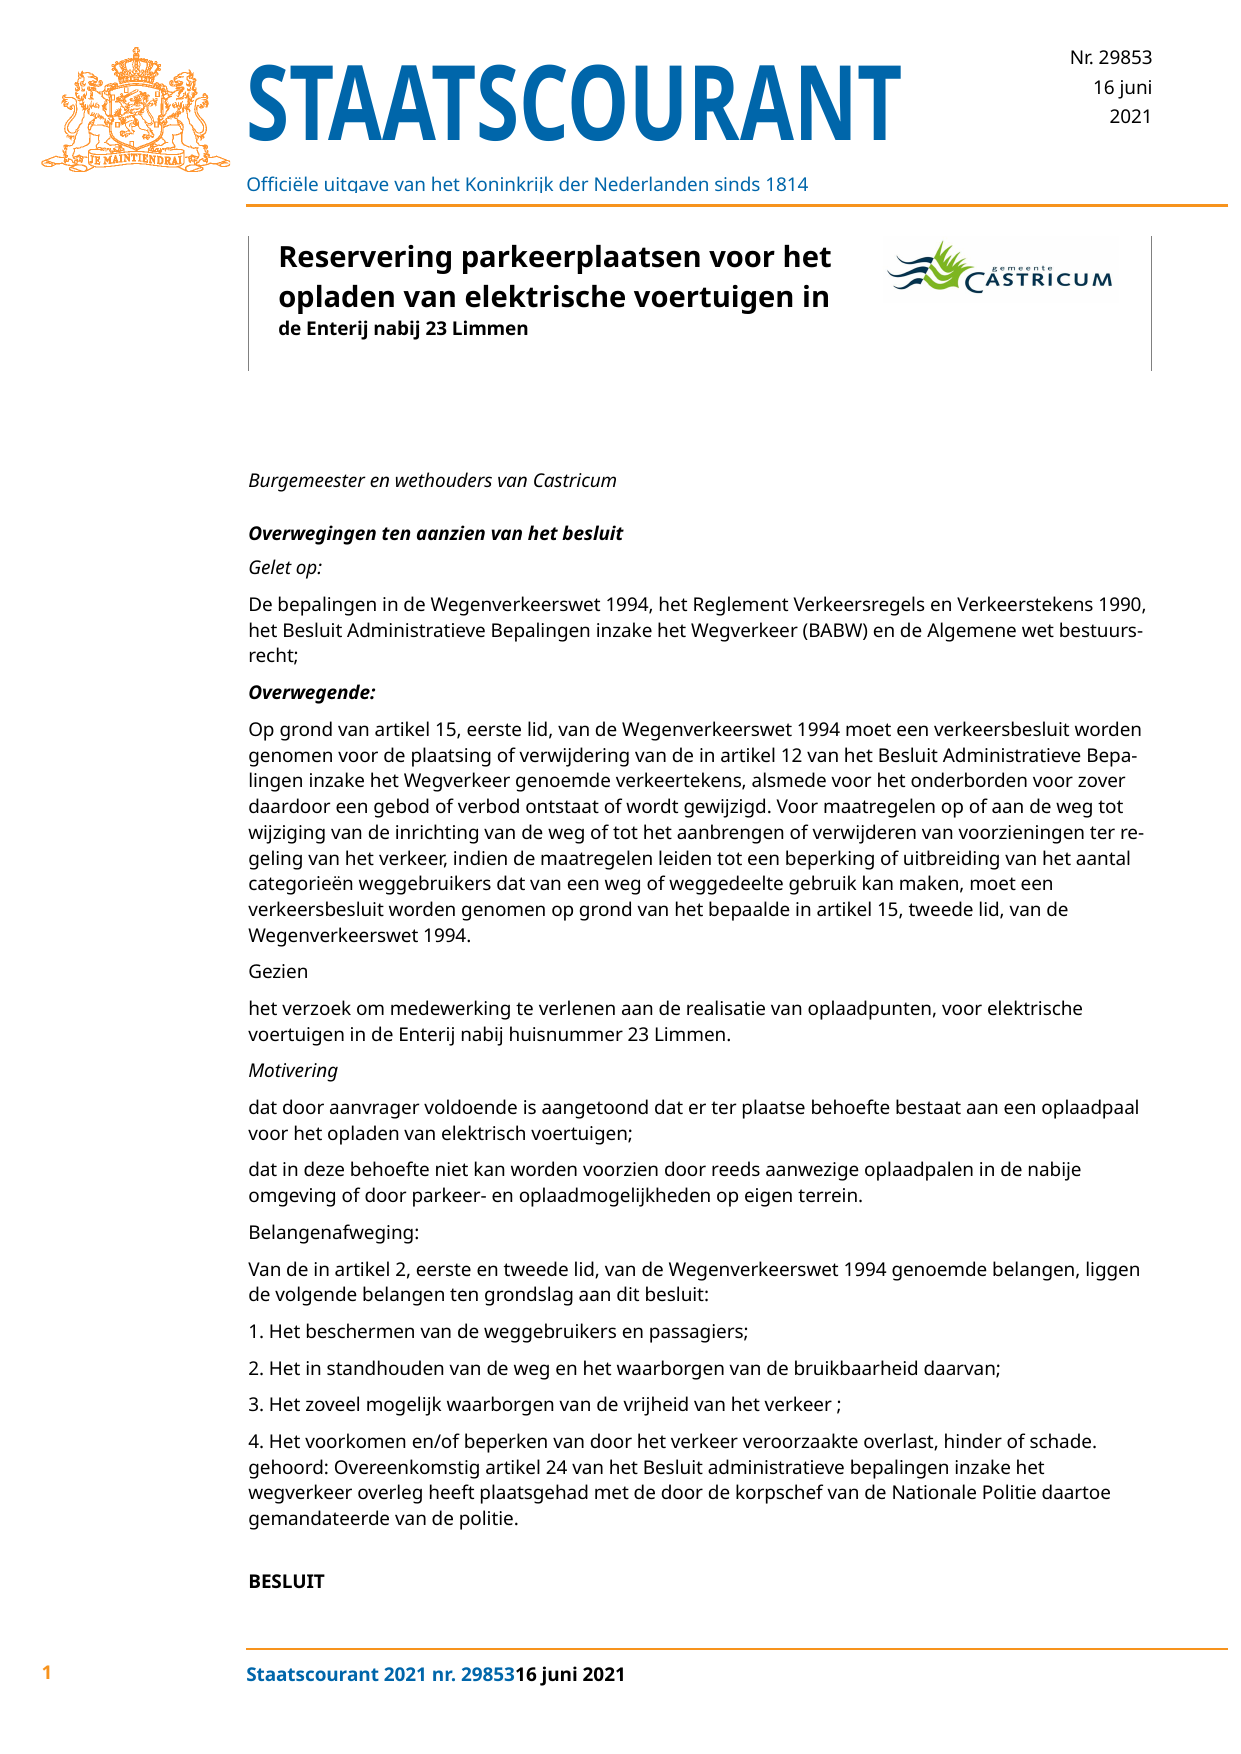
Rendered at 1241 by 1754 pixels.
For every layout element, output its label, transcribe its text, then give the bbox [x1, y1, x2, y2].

text Burgemeester en wethouders van Castricum [248, 468, 1152, 493]
text dat door aanvrager voldoende is aangetoond dat er ter plaatse behoefte bestaat aan een oplaadpaal voor het opladen van elektrisch voertuigen; [248, 1094, 1152, 1146]
text Belangenafweging: [248, 1219, 1152, 1245]
text het verzoek om medewerking te verlenen aan de realisatie van oplaadpunten, voor elektrische voertuigen in de Enterij nabij huisnummer 23 Limmen. [248, 995, 1152, 1047]
text dat in deze behoefte niet kan worden voorzien door reeds aanwezige oplaadpalen in de nabije omgeving of door parkeer- en oplaadmogelijkheden op eigen terrein. [248, 1157, 1152, 1208]
picture [882, 236, 1119, 303]
table_header [1119, 236, 1151, 302]
text 3. Het zoveel mogelijk waarborgen van de vrijheid van het verkeer ; [248, 1391, 1152, 1417]
table_header Reservering parkeerplaatsen voor het opladen van elektrische voertuigen in de Enterij nabij 23 Limmen [249, 236, 850, 371]
text Van de in artikel 2, eerste en tweede lid, van de Wegenverkeerswet 1994 genoemde belangen, liggen de volgende belangen ten grondslag aan dit besluit: [248, 1256, 1152, 1307]
table_header [850, 236, 882, 302]
text Motivering [248, 1058, 1152, 1083]
text Gezien [248, 958, 1152, 984]
text Overwegingen ten aanzien van het besluit [248, 521, 1152, 546]
text 1. Het beschermen van de weggebruikers en passagiers; [248, 1318, 1152, 1344]
text Op grond van artikel 15, eerste lid, van de Wegenverkeerswet 1994 moet een verkeersbesluit worden genomen voor de plaatsing of verwijdering van de in artikel 12 van het Besluit Administratieve Bepa-lingen inzake het Wegverkeer genoemde verkeertekens, alsmede voor het onderborden voor zover daardoor een gebod of verbod ontstaat of wordt gewijzigd. Voor maatregelen op of aan de weg tot wijziging van de inrichting van de weg of tot het aanbrengen of verwijderen van voorzieningen ter re-geling van het verkeer, indien de maatregelen leiden tot een beperking of uitbreiding van het aantal categorieën weggebruikers dat van een weg of weggedeelte gebruik kan maken, moet een verkeersbesluit worden genomen op grond van het bepaalde in artikel 15, tweede lid, van de Wegenverkeerswet 1994. [248, 716, 1152, 948]
text 2. Het in standhouden van de weg en het waarborgen van de bruikbaarheid daarvan; [248, 1355, 1152, 1381]
picture [41, 47, 231, 172]
text Overwegende: [248, 679, 1152, 705]
text De bepalingen in de Wegenverkeerswet 1994, het Reglement Verkeersregels en Verkeerstekens 1990, het Besluit Administratieve Bepalingen inzake het Wegverkeer (BABW) en de Algemene wet bestuurs-recht; [248, 591, 1152, 668]
text Gelet op: [248, 554, 1152, 580]
text BESLUIT [248, 1568, 1152, 1594]
table_header [850, 303, 1151, 371]
text 4. Het voorkomen en/of beperken van door het verkeer veroorzaakte overlast, hinder of schade. gehoord: Overeenkomstig artikel 24 van het Besluit administratieve bepalingen inzake het wegverkeer overleg heeft plaatsgehad met de door de korpschef van de Nationale Politie daartoe gemandateerde van de politie. [248, 1428, 1152, 1531]
